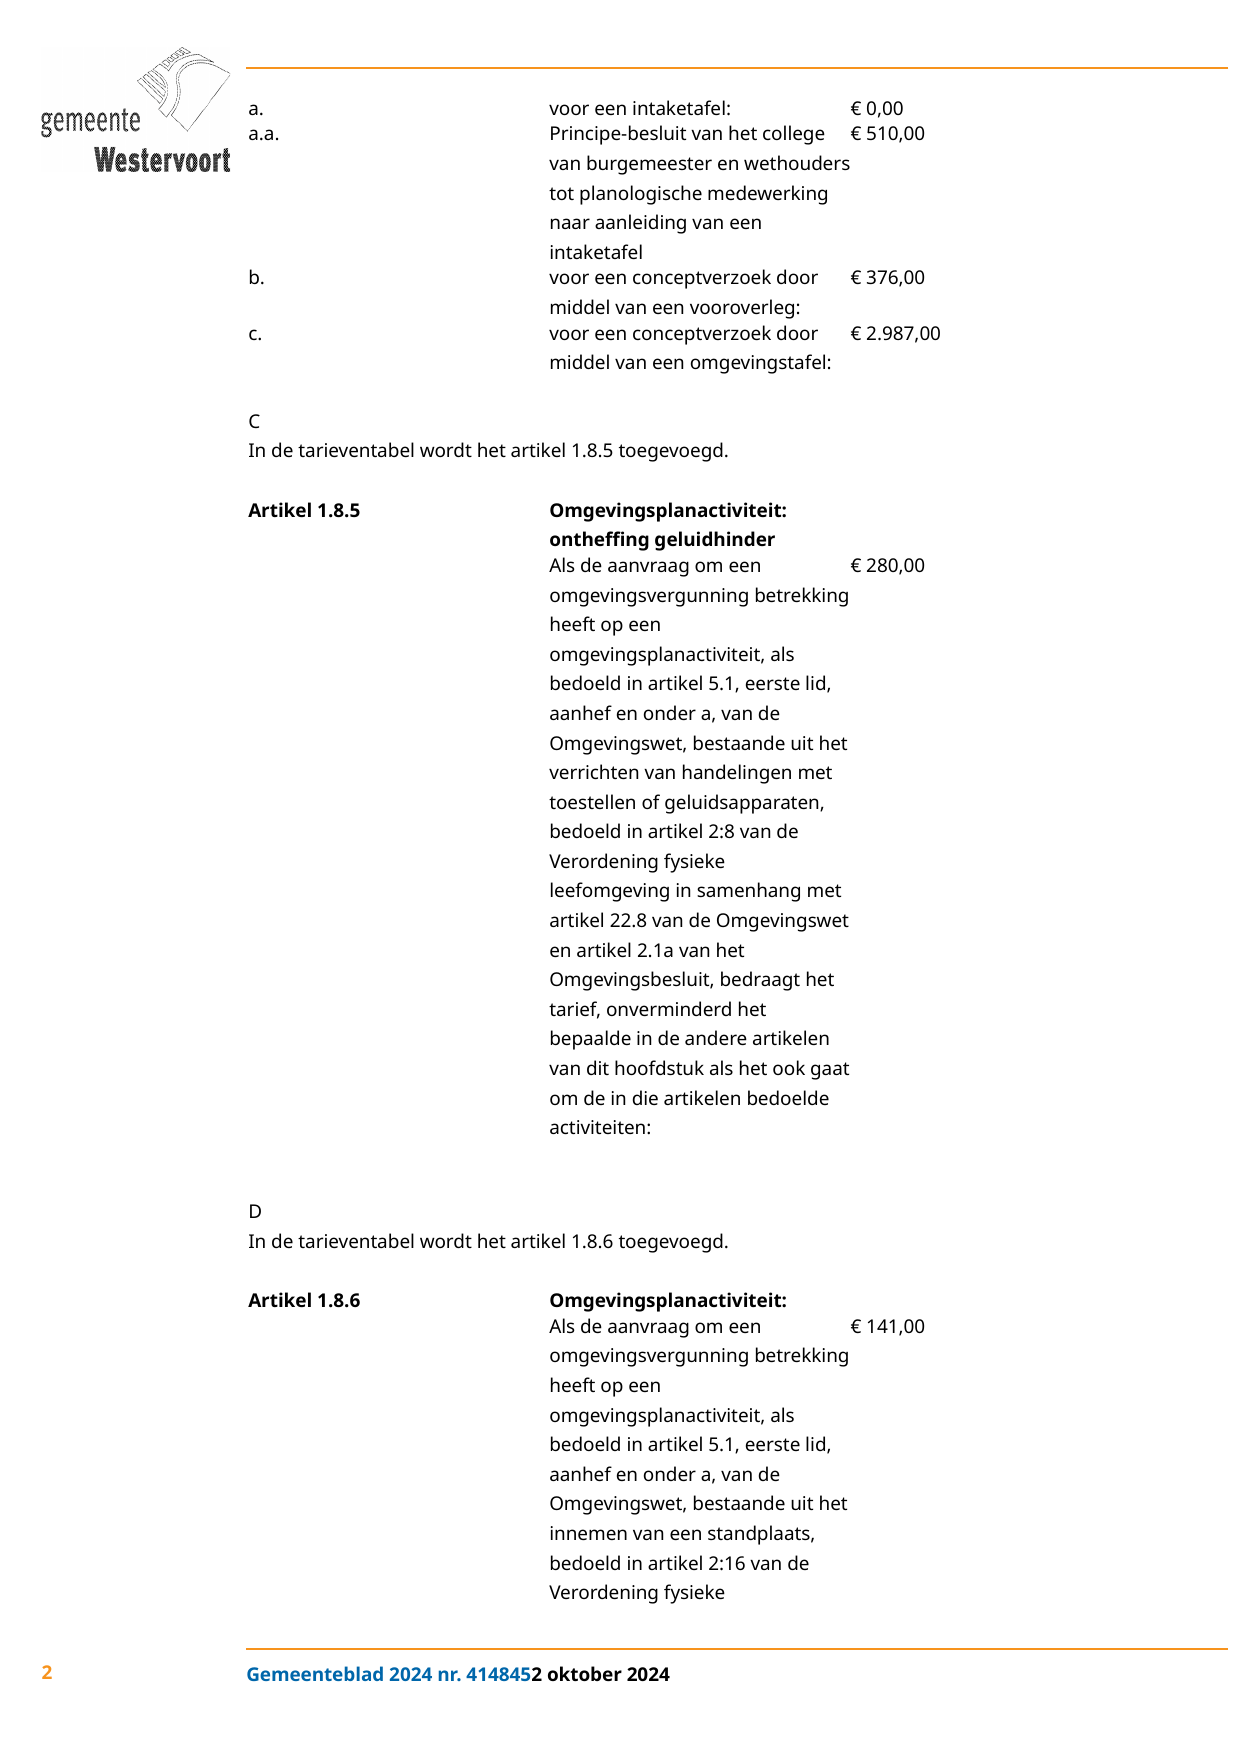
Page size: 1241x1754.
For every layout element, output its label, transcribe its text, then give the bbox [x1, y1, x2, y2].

table_header Omgevingsplanactiviteit: ontheffing geluidhinder [549, 497, 850, 552]
table_cell b. [248, 265, 549, 320]
table_header Artikel 1.8.6 [248, 1288, 549, 1313]
table_cell € 2.987,00 [850, 320, 1152, 375]
table_header [850, 497, 1152, 552]
table_cell [850, 1140, 1152, 1166]
text In de tarieventabel wordt het artikel 1.8.5 toegevoegd. [248, 438, 1152, 463]
text D [248, 1198, 1152, 1224]
text In de tarieventabel wordt het artikel 1.8.6 toegevoegd. [248, 1228, 1152, 1254]
table_cell € 280,00 [850, 552, 1152, 1140]
table_cell € 510,00 [850, 121, 1152, 264]
table_header Artikel 1.8.5 [248, 497, 549, 552]
table_cell [549, 1140, 850, 1166]
table_cell € 0,00 [850, 95, 1152, 121]
picture [41, 47, 231, 172]
table_cell c. [248, 320, 549, 375]
table_cell [248, 1140, 549, 1166]
table_cell Principe-besluit van het college van burgemeester en wethouders tot planologische medewerking naar aanleiding van een intaketafel [549, 121, 850, 264]
table_cell € 141,00 [850, 1313, 1152, 1605]
table_cell Als de aanvraag om een omgevingsvergunning betrekking heeft op een omgevingsplanactiviteit, als bedoeld in artikel 5.1, eerste lid, aanhef en onder a, van de Omgevingswet, bestaande uit het innemen van een standplaats, bedoeld in artikel 2:16 van de Verordening fysieke [549, 1313, 850, 1605]
table_cell a.a. [248, 121, 549, 264]
table_cell voor een conceptverzoek door middel van een vooroverleg: [549, 265, 850, 320]
table_cell voor een conceptverzoek door middel van een omgevingstafel: [549, 320, 850, 375]
table_cell Als de aanvraag om een omgevingsvergunning betrekking heeft op een omgevingsplanactiviteit, als bedoeld in artikel 5.1, eerste lid, aanhef en onder a, van de Omgevingswet, bestaande uit het verrichten van handelingen met toestellen of geluidsapparaten, bedoeld in artikel 2:8 van de Verordening fysieke leefomgeving in samenhang met artikel 22.8 van de Omgevingswet en artikel 2.1a van het Omgevingsbesluit, bedraagt het tarief, onverminderd het bepaalde in de andere artikelen van dit hoofdstuk als het ook gaat om de in die artikelen bedoelde activiteiten: [549, 552, 850, 1140]
table_cell voor een intaketafel: [549, 95, 850, 121]
table_cell a. [248, 95, 549, 121]
table_header Omgevingsplanactiviteit: [549, 1288, 850, 1313]
text C [248, 408, 1152, 434]
table_cell [248, 1313, 549, 1605]
table_header [850, 1288, 1152, 1313]
table_cell [248, 552, 549, 1140]
table_cell € 376,00 [850, 265, 1152, 320]
